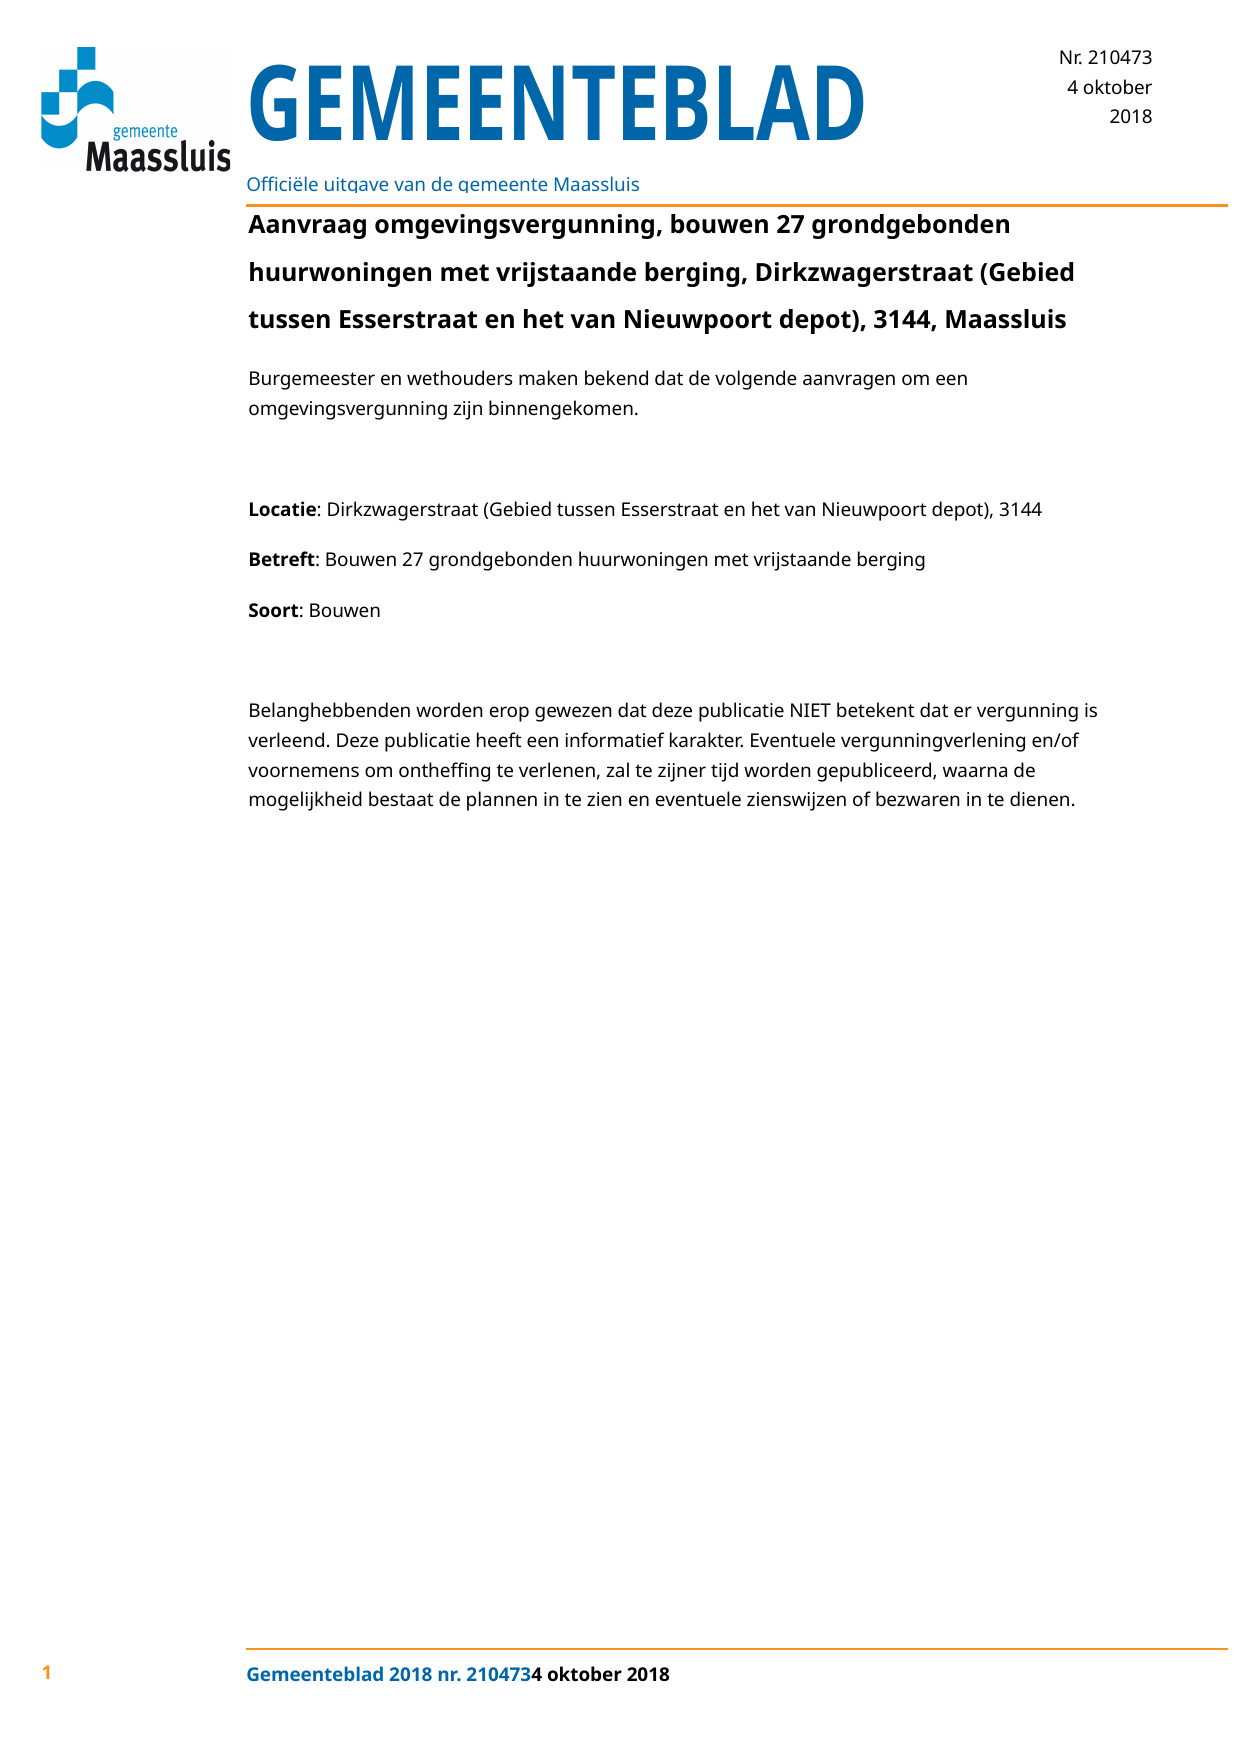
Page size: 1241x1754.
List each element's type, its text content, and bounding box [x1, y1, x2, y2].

picture [41, 47, 231, 172]
text Aanvraag omgevingsvergunning, bouwen 27 grondgebonden huurwoningen met vrijstaande berging, Dirkzwagerstraat (Gebied tussen Esserstraat en het van Nieuwpoort depot), 3144, Maassluis [248, 207, 1152, 336]
text Belanghebbenden worden erop gewezen dat deze publicatie NIET betekent dat er vergunning is verleend. Deze publicatie heeft een informatief karakter. Eventuele vergunningverlening en/of voornemens om ontheffing te verlenen, zal te zijner tijd worden gepubliceerd, waarna de mogelijkheid bestaat de plannen in te zien en eventuele zienswijzen of bezwaren in te dienen. [248, 698, 1152, 812]
text Locatie: Dirkzwagerstraat (Gebied tussen Esserstraat en het van Nieuwpoort depot), 3144 [248, 496, 1152, 522]
text Burgemeester en wethouders maken bekend dat de volgende aanvragen om een omgevingsvergunning zijn binnengekomen. [248, 366, 1152, 421]
text Soort: Bouwen [248, 597, 1152, 622]
picture [41, 47, 77, 92]
text Betreft: Bouwen 27 grondgebonden huurwoningen met vrijstaande berging [248, 546, 1152, 572]
